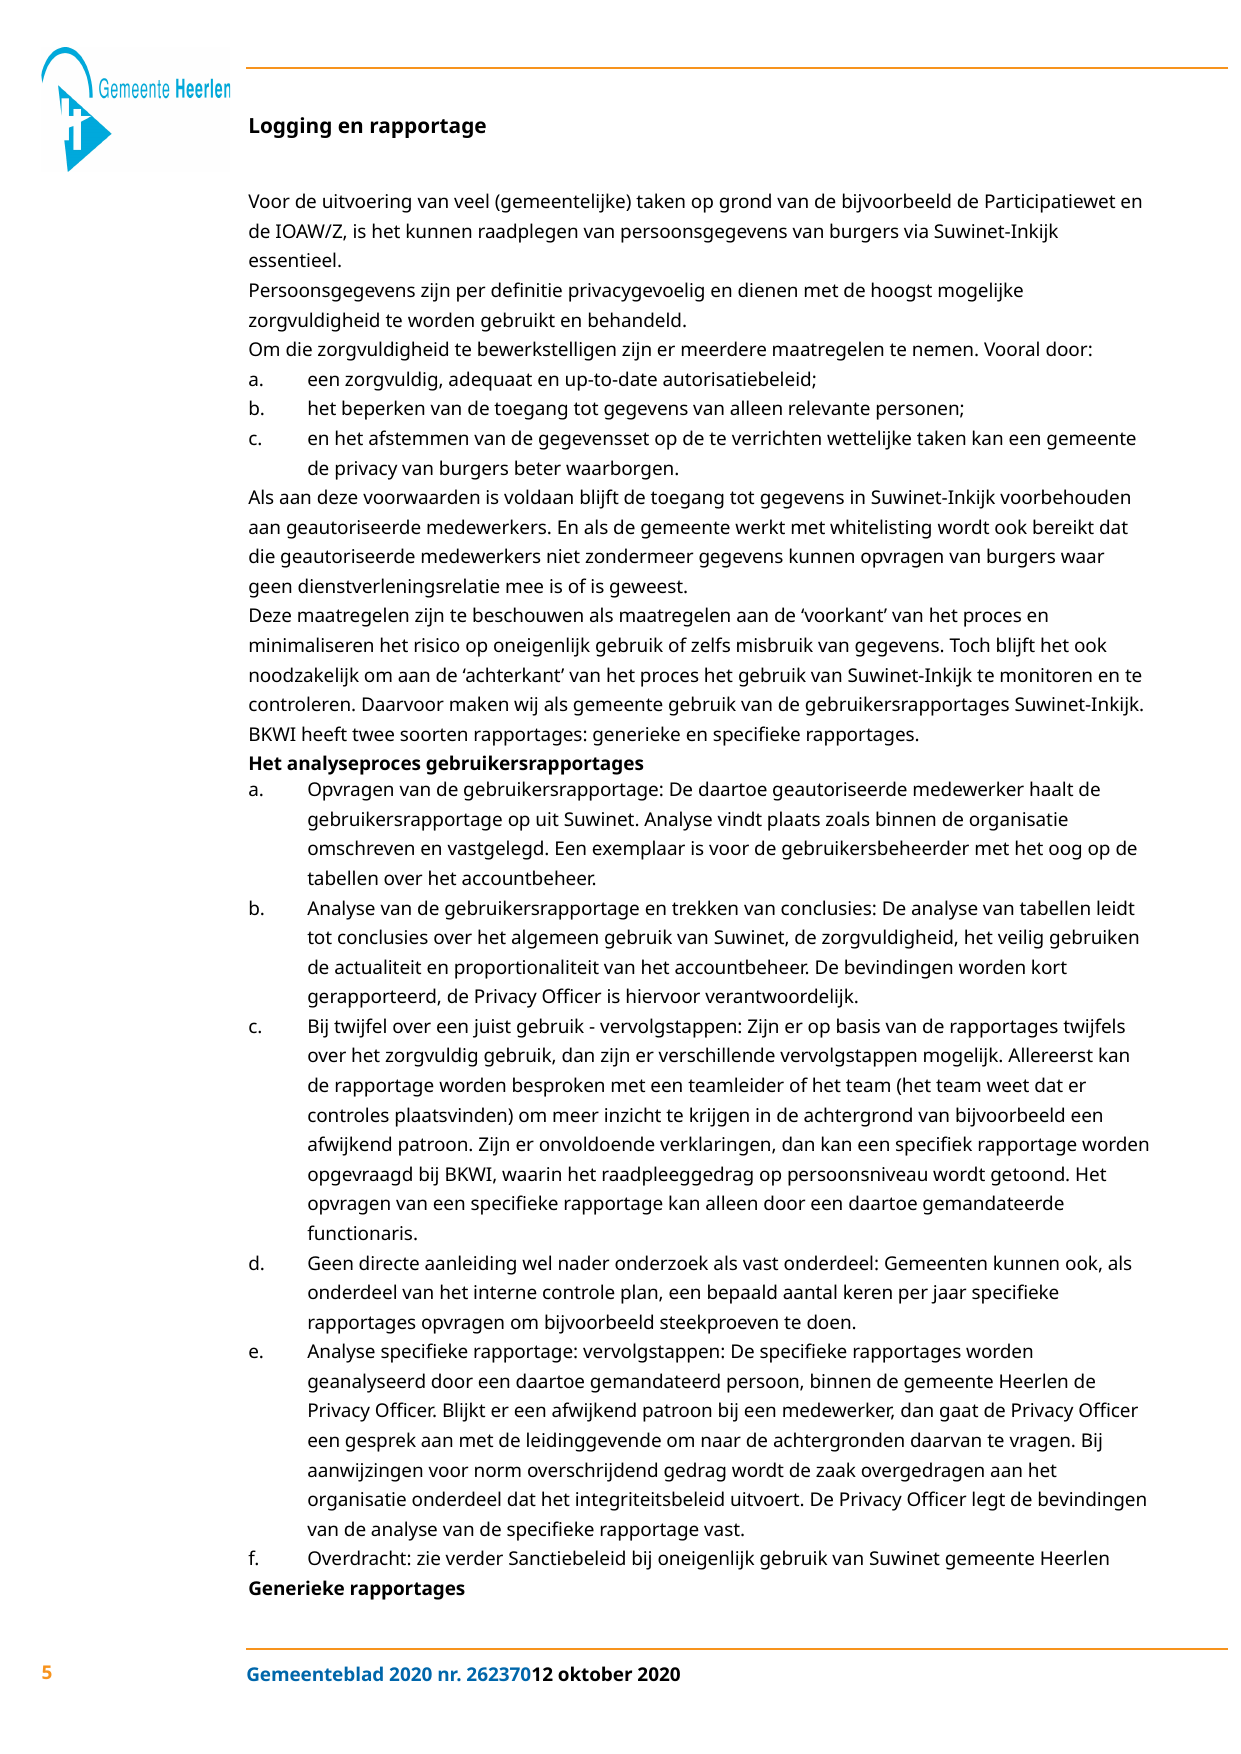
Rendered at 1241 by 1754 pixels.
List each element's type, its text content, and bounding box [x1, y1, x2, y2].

list Geen directe aanleiding wel nader onderzoek als vast onderdeel: Gemeenten kunnen ook, als onderdeel van het interne controle plan, een bepaald aantal keren per jaar specifieke rapportages opvragen om bijvoorbeeld steekproeven te doen. [248, 1250, 1152, 1334]
picture [41, 47, 231, 172]
list en het afstemmen van de gegevensset op de te verrichten wettelijke taken kan een gemeente de privacy van burgers beter waarborgen. [248, 425, 1152, 481]
list Opvragen van de gebruikersrapportage: De daartoe geautoriseerde medewerker haalt de gebruikersrapportage op uit Suwinet. Analyse vindt plaats zoals binnen de organisatie omschreven en vastgelegd. Een exemplaar is voor de gebruikersbeheerder met het oog op de tabellen over het accountbeheer. [248, 776, 1152, 891]
list Bij twijfel over een juist gebruik - vervolgstappen: Zijn er op basis van de rapportages twijfels over het zorgvuldig gebruik, dan zijn er verschillende vervolgstappen mogelijk. Allereerst kan de rapportage worden besproken met een teamleider of het team (het team weet dat er controles plaatsvinden) om meer inzicht te krijgen in de achtergrond van bijvoorbeeld een afwijkend patroon. Zijn er onvoldoende verklaringen, dan kan een specifiek rapportage worden opgevraagd bij BKWI, waarin het raadpleeggedrag op persoonsniveau wordt getoond. Het opvragen van een specifieke rapportage kan alleen door een daartoe gemandateerde functionaris. [248, 1013, 1152, 1246]
list Overdracht: zie verder Sanctiebeleid bij oneigenlijk gebruik van Suwinet gemeente Heerlen [248, 1546, 1152, 1571]
text Persoonsgegevens zijn per definitie privacygevoelig en dienen met de hoogst mogelijke zorgvuldigheid te worden gebruikt en behandeld. [248, 277, 1152, 333]
text Logging en rapportage [248, 111, 1152, 139]
list het beperken van de toegang tot gegevens van alleen relevante personen; [248, 396, 1152, 421]
text Om die zorgvuldigheid te bewerkstelligen zijn er meerdere maatregelen te nemen. Vooral door: [248, 336, 1152, 362]
text Het analyseproces gebruikersrapportages [248, 751, 1152, 776]
list Analyse specifieke rapportage: vervolgstappen: De specifieke rapportages worden geanalyseerd door een daartoe gemandateerd persoon, binnen de gemeente Heerlen de Privacy Officer. Blijkt er een afwijkend patroon bij een medewerker, dan gaat de Privacy Officer een gesprek aan met de leidinggevende om naar de achtergronden daarvan te vragen. Bij aanwijzingen voor norm overschrijdend gedrag wordt de zaak overgedragen aan het organisatie onderdeel dat het integriteitsbeleid uitvoert. De Privacy Officer legt de bevindingen van de analyse van de specifieke rapportage vast. [248, 1338, 1152, 1542]
text Deze maatregelen zijn te beschouwen als maatregelen aan de ‘voorkant’ van het proces en minimaliseren het risico op oneigenlijk gebruik of zelfs misbruik van gegevens. Toch blijft het ook noodzakelijk om aan de ‘achterkant’ van het proces het gebruik van Suwinet-Inkijk te monitoren en te controleren. Daarvoor maken wij als gemeente gebruik van de gebruikersrapportages Suwinet-Inkijk. BKWI heeft twee soorten rapportages: generieke en specifieke rapportages. [248, 603, 1152, 747]
text Generieke rapportages [248, 1575, 1152, 1601]
text Als aan deze voorwaarden is voldaan blijft de toegang tot gegevens in Suwinet-Inkijk voorbehouden aan geautoriseerde medewerkers. En als de gemeente werkt met whitelisting wordt ook bereikt dat die geautoriseerde medewerkers niet zondermeer gegevens kunnen opvragen van burgers waar geen dienstverleningsrelatie mee is of is geweest. [248, 484, 1152, 599]
list een zorgvuldig, adequaat en up-to-date autorisatiebeleid; [248, 366, 1152, 392]
picture [41, 47, 59, 70]
list Analyse van de gebruikersrapportage en trekken van conclusies: De analyse van tabellen leidt tot conclusies over het algemeen gebruik van Suwinet, de zorgvuldigheid, het veilig gebruiken de actualiteit en proportionaliteit van het accountbeheer. De bevindingen worden kort gerapporteerd, de Privacy Officer is hiervoor verantwoordelijk. [248, 895, 1152, 1009]
text Voor de uitvoering van veel (gemeentelijke) taken op grond van de bijvoorbeeld de Participatiewet en de IOAW/Z, is het kunnen raadplegen van persoonsgegevens van burgers via Suwinet-Inkijk essentieel. [248, 188, 1152, 273]
